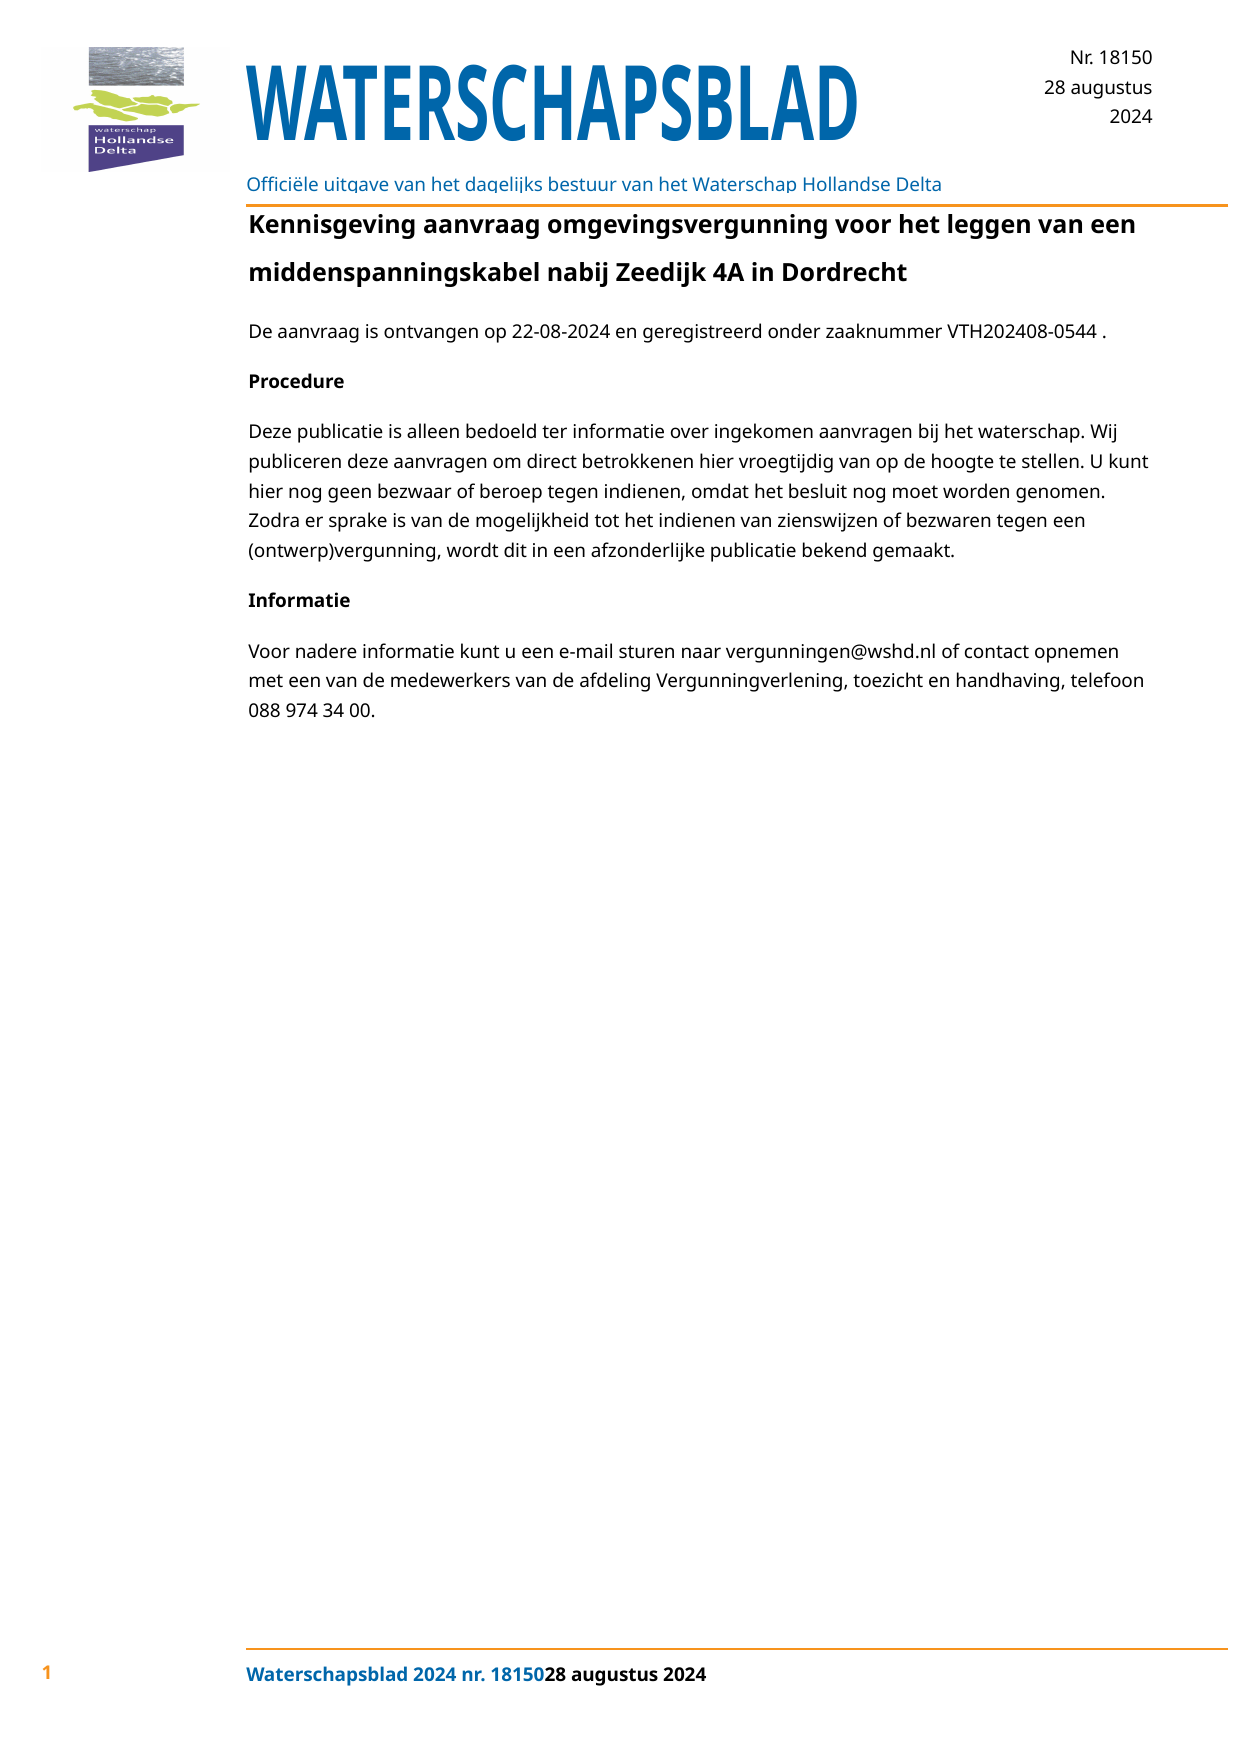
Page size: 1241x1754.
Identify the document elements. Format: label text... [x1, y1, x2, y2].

picture [41, 47, 231, 172]
text Deze publicatie is alleen bedoeld ter informatie over ingekomen aanvragen bij het waterschap. Wij publiceren deze aanvragen om direct betrokkenen hier vroegtijdig van op de hoogte te stellen. U kunt hier nog geen bezwaar of beroep tegen indienen, omdat het besluit nog moet worden genomen. Zodra er sprake is van de mogelijkheid tot het indienen van zienswijzen of bezwaren tegen een (ontwerp)vergunning, wordt dit in een afzonderlijke publicatie bekend gemaakt. [248, 419, 1152, 563]
text Procedure [248, 368, 1152, 394]
text Voor nadere informatie kunt u een e-mail sturen naar vergunningen@wshd.nl of contact opnemen met een van de medewerkers van de afdeling Vergunningverlening, toezicht en handhaving, telefoon 088 974 34 00. [248, 638, 1152, 723]
text De aanvraag is ontvangen op 22-08-2024 en geregistreerd onder zaaknummer VTH202408-0544 . [248, 318, 1152, 344]
text Kennisgeving aanvraag omgevingsvergunning voor het leggen van een middenspanningskabel nabij Zeedijk 4A in Dordrecht [248, 207, 1152, 288]
text Informatie [248, 587, 1152, 613]
